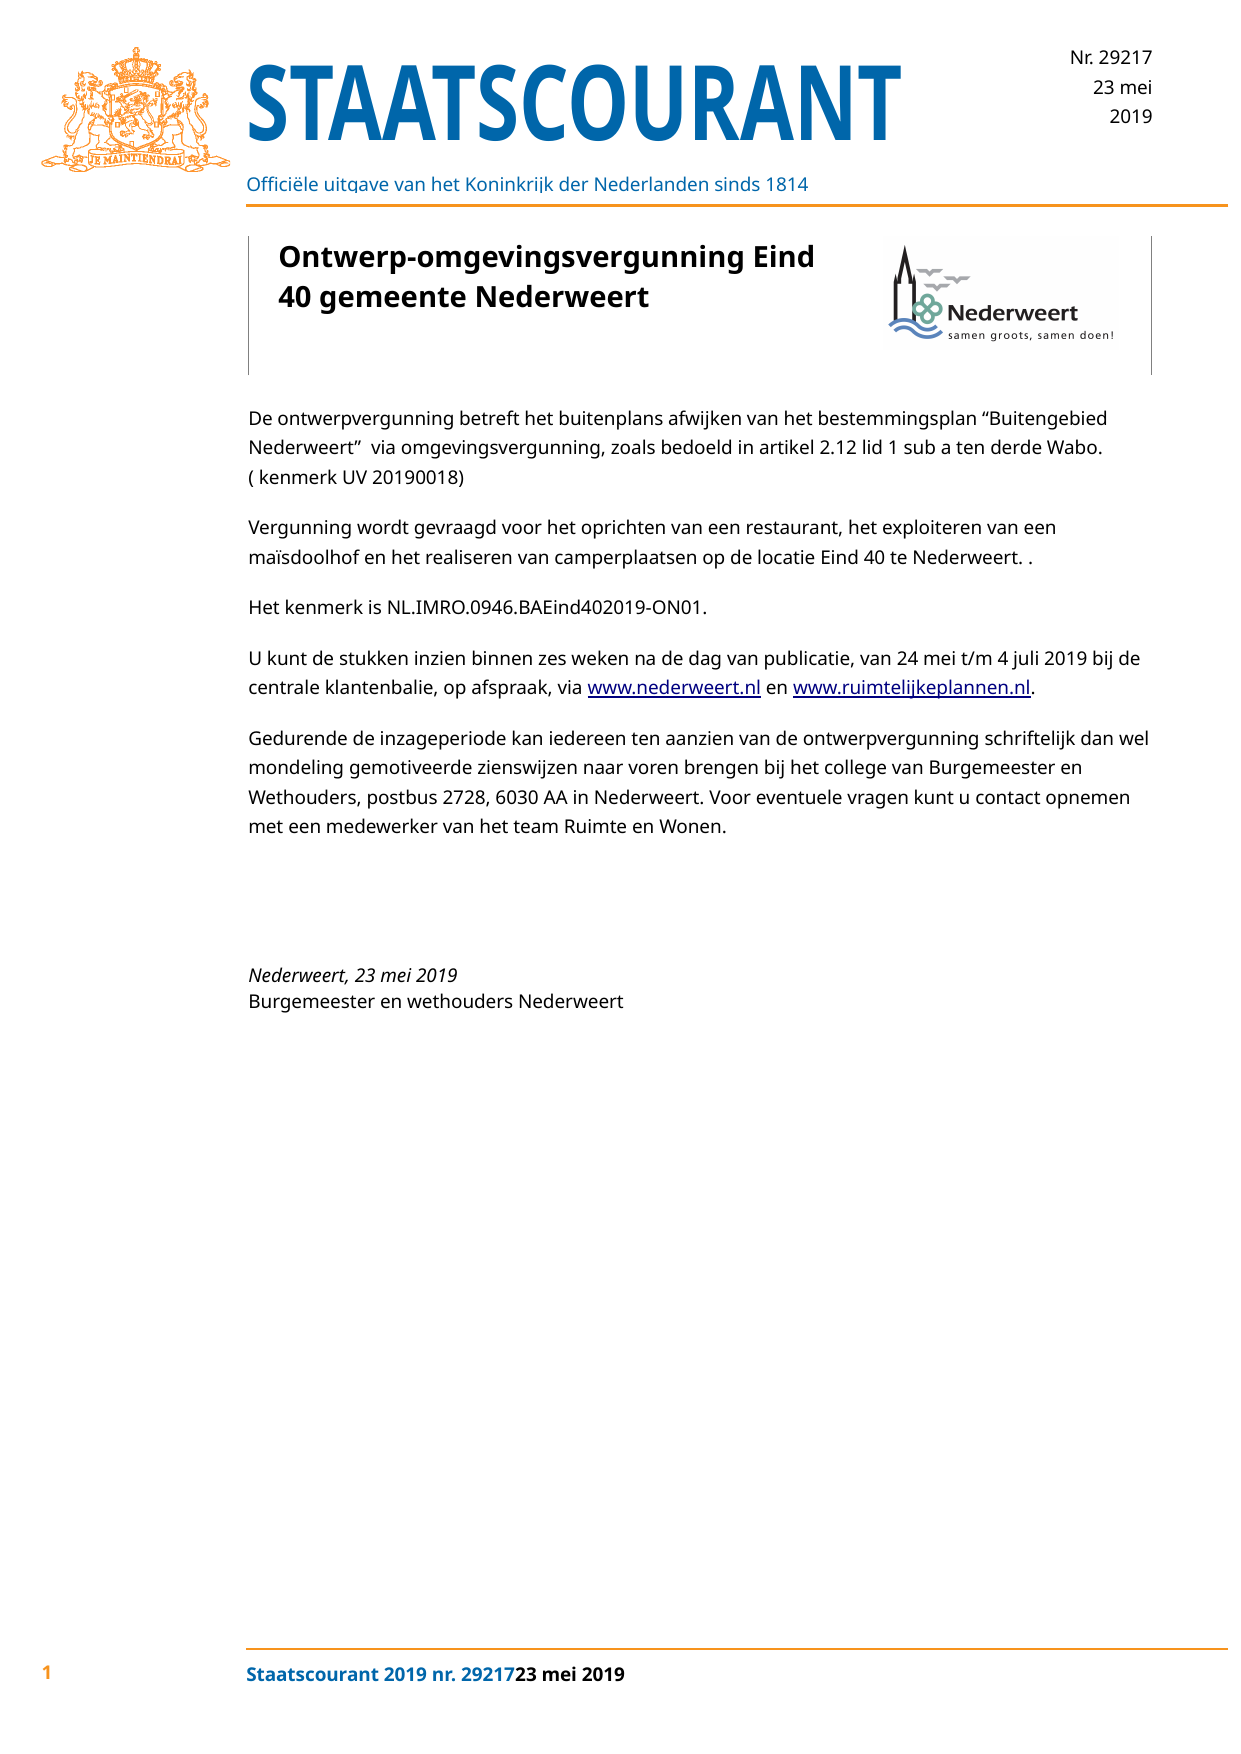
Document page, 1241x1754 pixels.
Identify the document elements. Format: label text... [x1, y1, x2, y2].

text Gedurende de inzageperiode kan iedereen ten aanzien van de ontwerpvergunning schriftelijk dan wel mondeling gemotiveerde zienswijzen naar voren brengen bij het college van Burgemeester en Wethouders, postbus 2728, 6030 AA in Nederweert. Voor eventuele vragen kunt u contact opnemen met een medewerker van het team Ruimte en Wonen. [248, 725, 1152, 839]
text De ontwerpvergunning betreft het buitenplans afwijken van het bestemmingsplan “Buitengebied Nederweert” via omgevingsvergunning, zoals bedoeld in artikel 2.12 lid 1 sub a ten derde Wabo. ( kenmerk UV 20190018) [248, 405, 1152, 490]
text U kunt de stukken inzien binnen zes weken na de dag van publicatie, van 24 mei t/m 4 juli 2019 bij de centrale klantenbalie, op afspraak, via www.nederweert.nl en www.ruimtelijkeplannen.nl. [248, 645, 1152, 700]
table_header [850, 236, 1151, 375]
text Nederweert, 23 mei 2019 [248, 962, 1152, 988]
picture [882, 236, 1119, 350]
text Burgemeester en wethouders Nederweert [248, 988, 1152, 1014]
text Vergunning wordt gevraagd voor het oprichten van een restaurant, het exploiteren van een maïsdoolhof en het realiseren van camperplaatsen op de locatie Eind 40 te Nederweert. . [248, 514, 1152, 570]
text Het kenmerk is NL.IMRO.0946.BAEind402019-ON01. [248, 594, 1152, 620]
table_header Ontwerp-omgevingsvergunning Eind 40 gemeente Nederweert [249, 236, 850, 375]
picture [41, 47, 231, 172]
